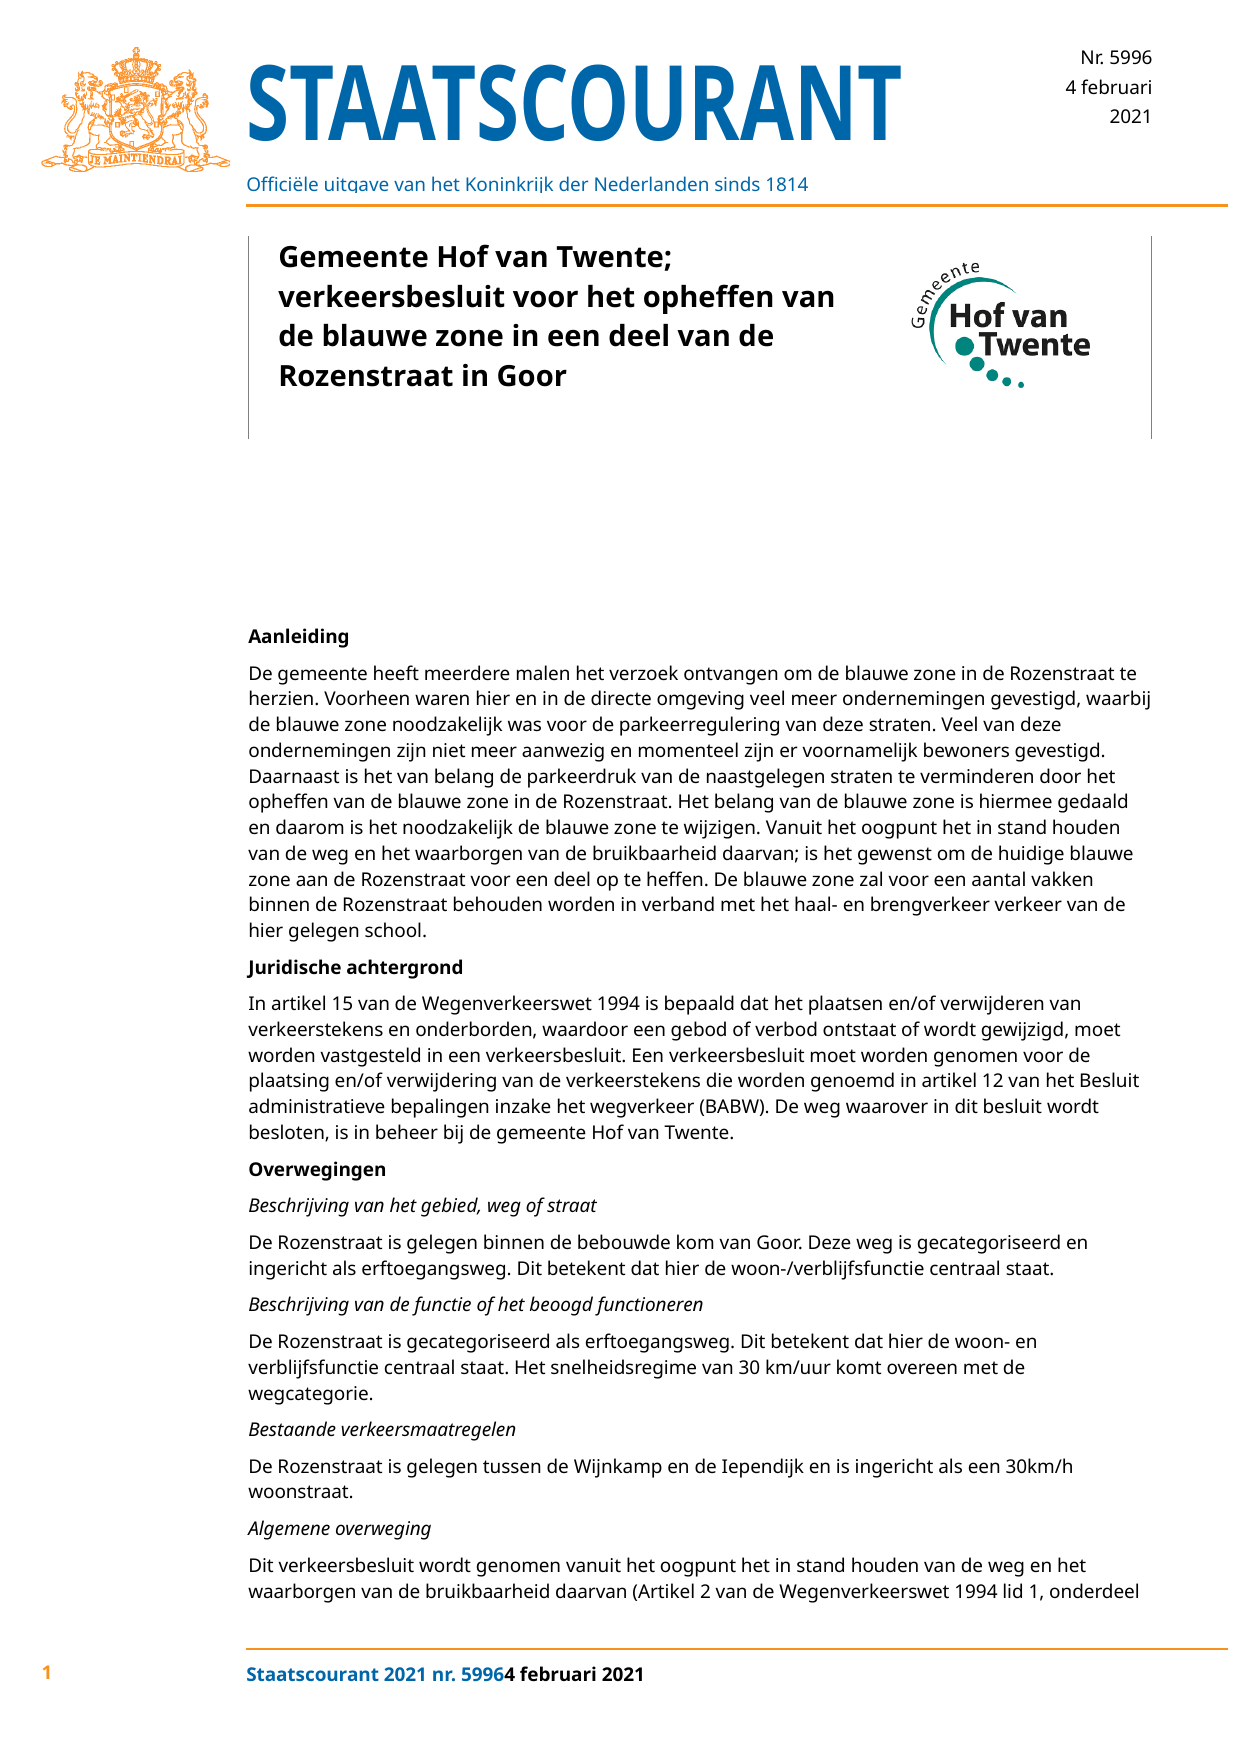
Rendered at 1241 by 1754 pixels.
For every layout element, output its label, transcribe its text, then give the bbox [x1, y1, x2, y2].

table_header Gemeente Hof van Twente; verkeersbesluit voor het opheffen van de blauwe zone in een deel van de Rozenstraat in Goor [249, 236, 850, 439]
text In artikel 15 van de Wegenverkeerswet 1994 is bepaald dat het plaatsen en/of verwijderen van verkeerstekens en onderborden, waardoor een gebod of verbod ontstaat of wordt gewijzigd, moet worden vastgesteld in een verkeersbesluit. Een verkeersbesluit moet worden genomen voor de plaatsing en/of verwijdering van de verkeerstekens die worden genoemd in artikel 12 van het Besluit administratieve bepalingen inzake het wegverkeer (BABW). De weg waarover in dit besluit wordt besloten, is in beheer bij de gemeente Hof van Twente. [248, 991, 1152, 1145]
text De Rozenstraat is gecategoriseerd als erftoegangsweg. Dit betekent dat hier de woon- en verblijfsfunctie centraal staat. Het snelheidsregime van 30 km/uur komt overeen met de wegcategorie. [248, 1328, 1152, 1405]
picture [889, 236, 1112, 414]
text De Rozenstraat is gelegen binnen de bebouwde kom van Goor. Deze weg is gecategoriseerd en ingericht als erftoegangsweg. Dit betekent dat hier de woon-/verblijfsfunctie centraal staat. [248, 1229, 1152, 1281]
text Juridische achtergrond [248, 954, 1152, 979]
text Beschrijving van de functie of het beoogd functioneren [248, 1292, 1152, 1317]
table_header [1112, 236, 1151, 413]
picture [41, 47, 231, 172]
table_header [850, 414, 1151, 439]
text De Rozenstraat is gelegen tussen de Wijnkamp en de Iependijk en is ingericht als een 30km/h woonstraat. [248, 1453, 1152, 1504]
text Dit verkeersbesluit wordt genomen vanuit het oogpunt het in stand houden van de weg en het waarborgen van de bruikbaarheid daarvan (Artikel 2 van de Wegenverkeerswet 1994 lid 1, onderdeel [248, 1552, 1152, 1603]
table_header [850, 236, 889, 413]
text Overwegingen [248, 1156, 1152, 1182]
text Beschrijving van het gebied, weg of straat [248, 1192, 1152, 1218]
text De gemeente heeft meerdere malen het verzoek ontvangen om de blauwe zone in de Rozenstraat te herzien. Voorheen waren hier en in de directe omgeving veel meer ondernemingen gevestigd, waarbij de blauwe zone noodzakelijk was voor de parkeerregulering van deze straten. Veel van deze ondernemingen zijn niet meer aanwezig en momenteel zijn er voornamelijk bewoners gevestigd. Daarnaast is het van belang de parkeerdruk van de naastgelegen straten te verminderen door het opheffen van de blauwe zone in de Rozenstraat. Het belang van de blauwe zone is hiermee gedaald en daarom is het noodzakelijk de blauwe zone te wijzigen. Vanuit het oogpunt het in stand houden van de weg en het waarborgen van de bruikbaarheid daarvan; is het gewenst om de huidige blauwe zone aan de Rozenstraat voor een deel op te heffen. De blauwe zone zal voor een aantal vakken binnen de Rozenstraat behouden worden in verband met het haal- en brengverkeer verkeer van de hier gelegen school. [248, 660, 1152, 943]
text Bestaande verkeersmaatregelen [248, 1416, 1152, 1442]
text Algemene overweging [248, 1515, 1152, 1541]
text Aanleiding [248, 623, 1152, 649]
